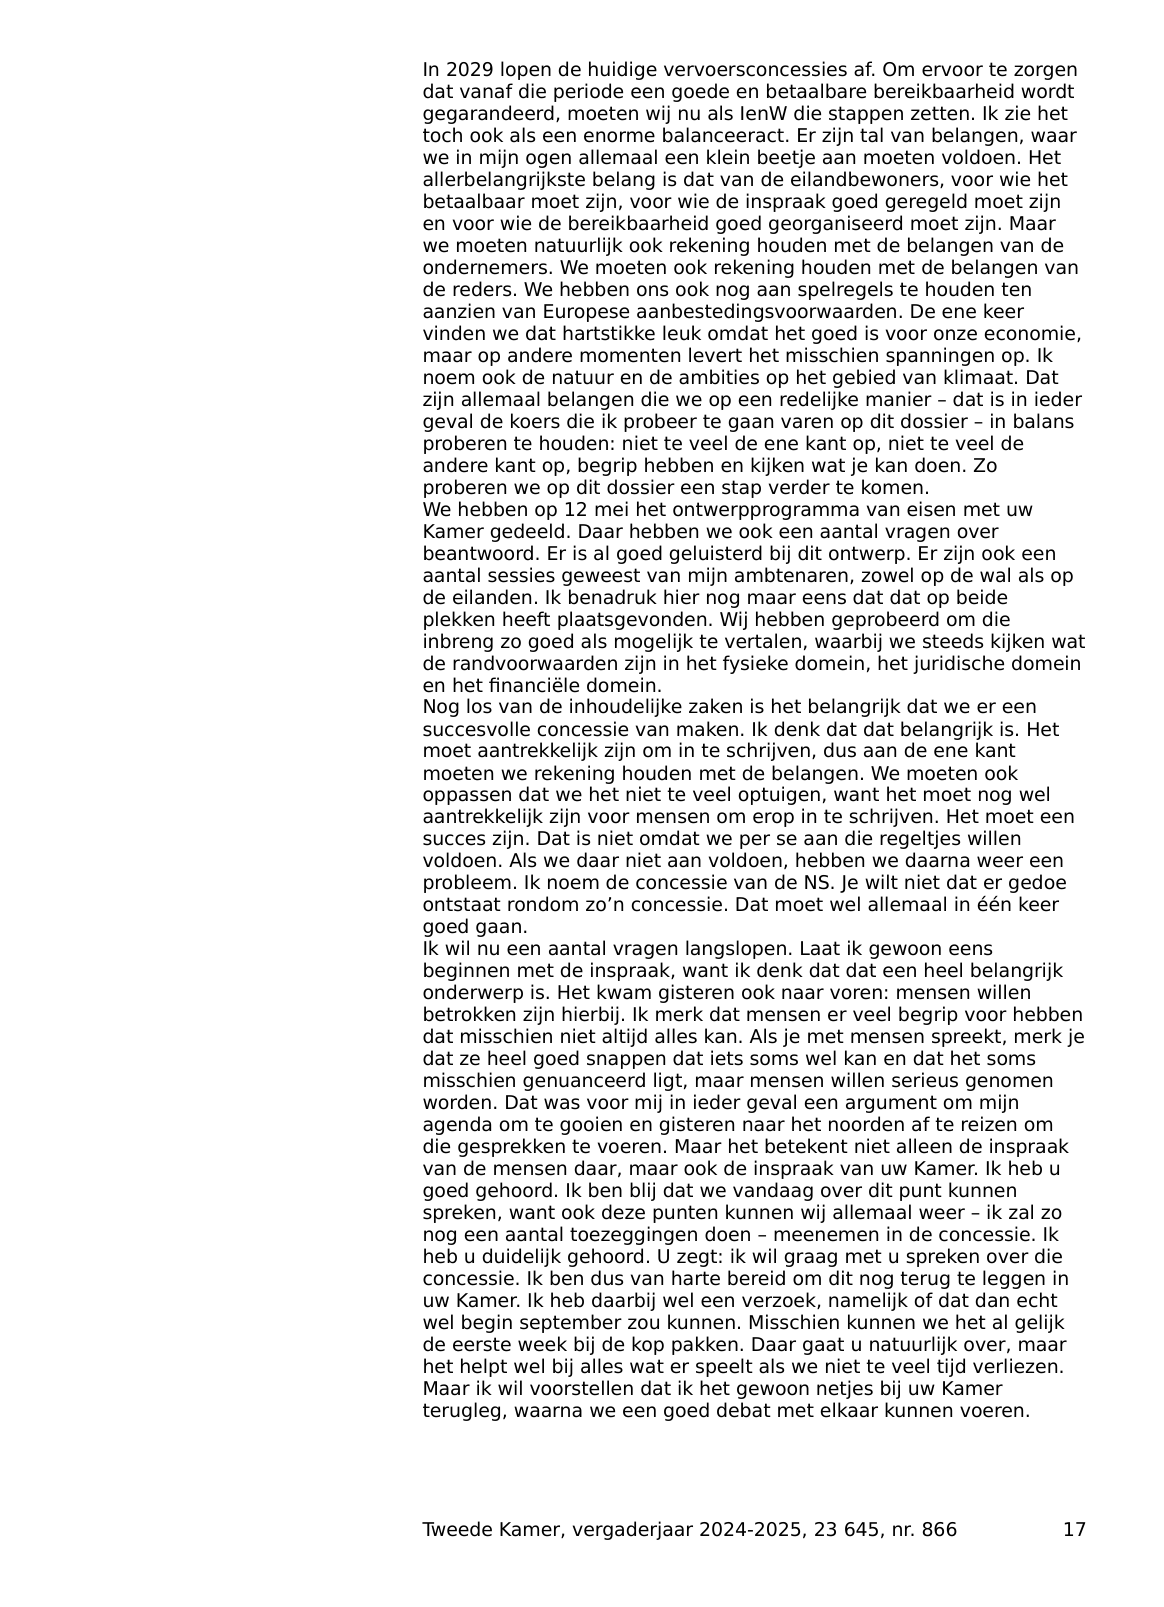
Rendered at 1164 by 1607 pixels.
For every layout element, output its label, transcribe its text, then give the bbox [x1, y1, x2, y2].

text Nog los van de inhoudelijke zaken is het belangrijk dat we er een succesvolle concessie van maken. Ik denk dat dat belangrijk is. Het moet aantrekkelijk zijn om in te schrijven, dus aan de ene kant moeten we rekening houden met de belangen. We moeten ook oppassen dat we het niet te veel optuigen, want het moet nog wel aantrekkelijk zijn voor mensen om erop in te schrijven. Het moet een succes zijn. Dat is niet omdat we per se aan die regeltjes willen voldoen. Als we daar niet aan voldoen, hebben we daarna weer een probleem. Ik noem de concessie van de NS. Je wilt niet dat er gedoe ontstaat rondom zo’n concessie. Dat moet wel allemaal in één keer goed gaan. [422, 696, 1087, 938]
text In 2029 lopen de huidige vervoersconcessies af. Om ervoor te zorgen dat vanaf die periode een goede en betaalbare bereikbaarheid wordt gegarandeerd, moeten wij nu als IenW die stappen zetten. Ik zie het toch ook als een enorme balanceeract. Er zijn tal van belangen, waar we in mijn ogen allemaal een klein beetje aan moeten voldoen. Het allerbelangrijkste belang is dat van de eilandbewoners, voor wie het betaalbaar moet zijn, voor wie de inspraak goed geregeld moet zijn en voor wie de bereikbaarheid goed georganiseerd moet zijn. Maar we moeten natuurlijk ook rekening houden met de belangen van de ondernemers. We moeten ook rekening houden met de belangen van de reders. We hebben ons ook nog aan spelregels te houden ten aanzien van Europese aanbestedingsvoorwaarden. De ene keer vinden we dat hartstikke leuk omdat het goed is voor onze economie, maar op andere momenten levert het misschien spanningen op. Ik noem ook de natuur en de ambities op het gebied van klimaat. Dat zijn allemaal belangen die we op een redelijke manier – dat is in ieder geval de koers die ik probeer te gaan varen op dit dossier – in balans proberen te houden: niet te veel de ene kant op, niet te veel de andere kant op, begrip hebben en kijken wat je kan doen. Zo proberen we op dit dossier een stap verder te komen. [422, 59, 1087, 499]
text We hebben op 12 mei het ontwerpprogramma van eisen met uw Kamer gedeeld. Daar hebben we ook een aantal vragen over beantwoord. Er is al goed geluisterd bij dit ontwerp. Er zijn ook een aantal sessies geweest van mijn ambtenaren, zowel op de wal als op de eilanden. Ik benadruk hier nog maar eens dat dat op beide plekken heeft plaatsgevonden. Wij hebben geprobeerd om die inbreng zo goed als mogelijk te vertalen, waarbij we steeds kijken wat de randvoorwaarden zijn in het fysieke domein, het juridische domein en het financiële domein. [422, 499, 1087, 696]
text Ik wil nu een aantal vragen langslopen. Laat ik gewoon eens beginnen met de inspraak, want ik denk dat dat een heel belangrijk onderwerp is. Het kwam gisteren ook naar voren: mensen willen betrokken zijn hierbij. Ik merk dat mensen er veel begrip voor hebben dat misschien niet altijd alles kan. Als je met mensen spreekt, merk je dat ze heel goed snappen dat iets soms wel kan en dat het soms misschien genuanceerd ligt, maar mensen willen serieus genomen worden. Dat was voor mij in ieder geval een argument om mijn agenda om te gooien en gisteren naar het noorden af te reizen om die gesprekken te voeren. Maar het betekent niet alleen de inspraak van de mensen daar, maar ook de inspraak van uw Kamer. Ik heb u goed gehoord. Ik ben blij dat we vandaag over dit punt kunnen spreken, want ook deze punten kunnen wij allemaal weer – ik zal zo nog een aantal toezeggingen doen – meenemen in de concessie. Ik heb u duidelijk gehoord. U zegt: ik wil graag met u spreken over die concessie. Ik ben dus van harte bereid om dit nog terug te leggen in uw Kamer. Ik heb daarbij wel een verzoek, namelijk of dat dan echt wel begin september zou kunnen. Misschien kunnen we het al gelijk de eerste week bij de kop pakken. Daar gaat u natuurlijk over, maar het helpt wel bij alles wat er speelt als we niet te veel tijd verliezen. Maar ik wil voorstellen dat ik het gewoon netjes bij uw Kamer terugleg, waarna we een goed debat met elkaar kunnen voeren. [422, 938, 1087, 1422]
